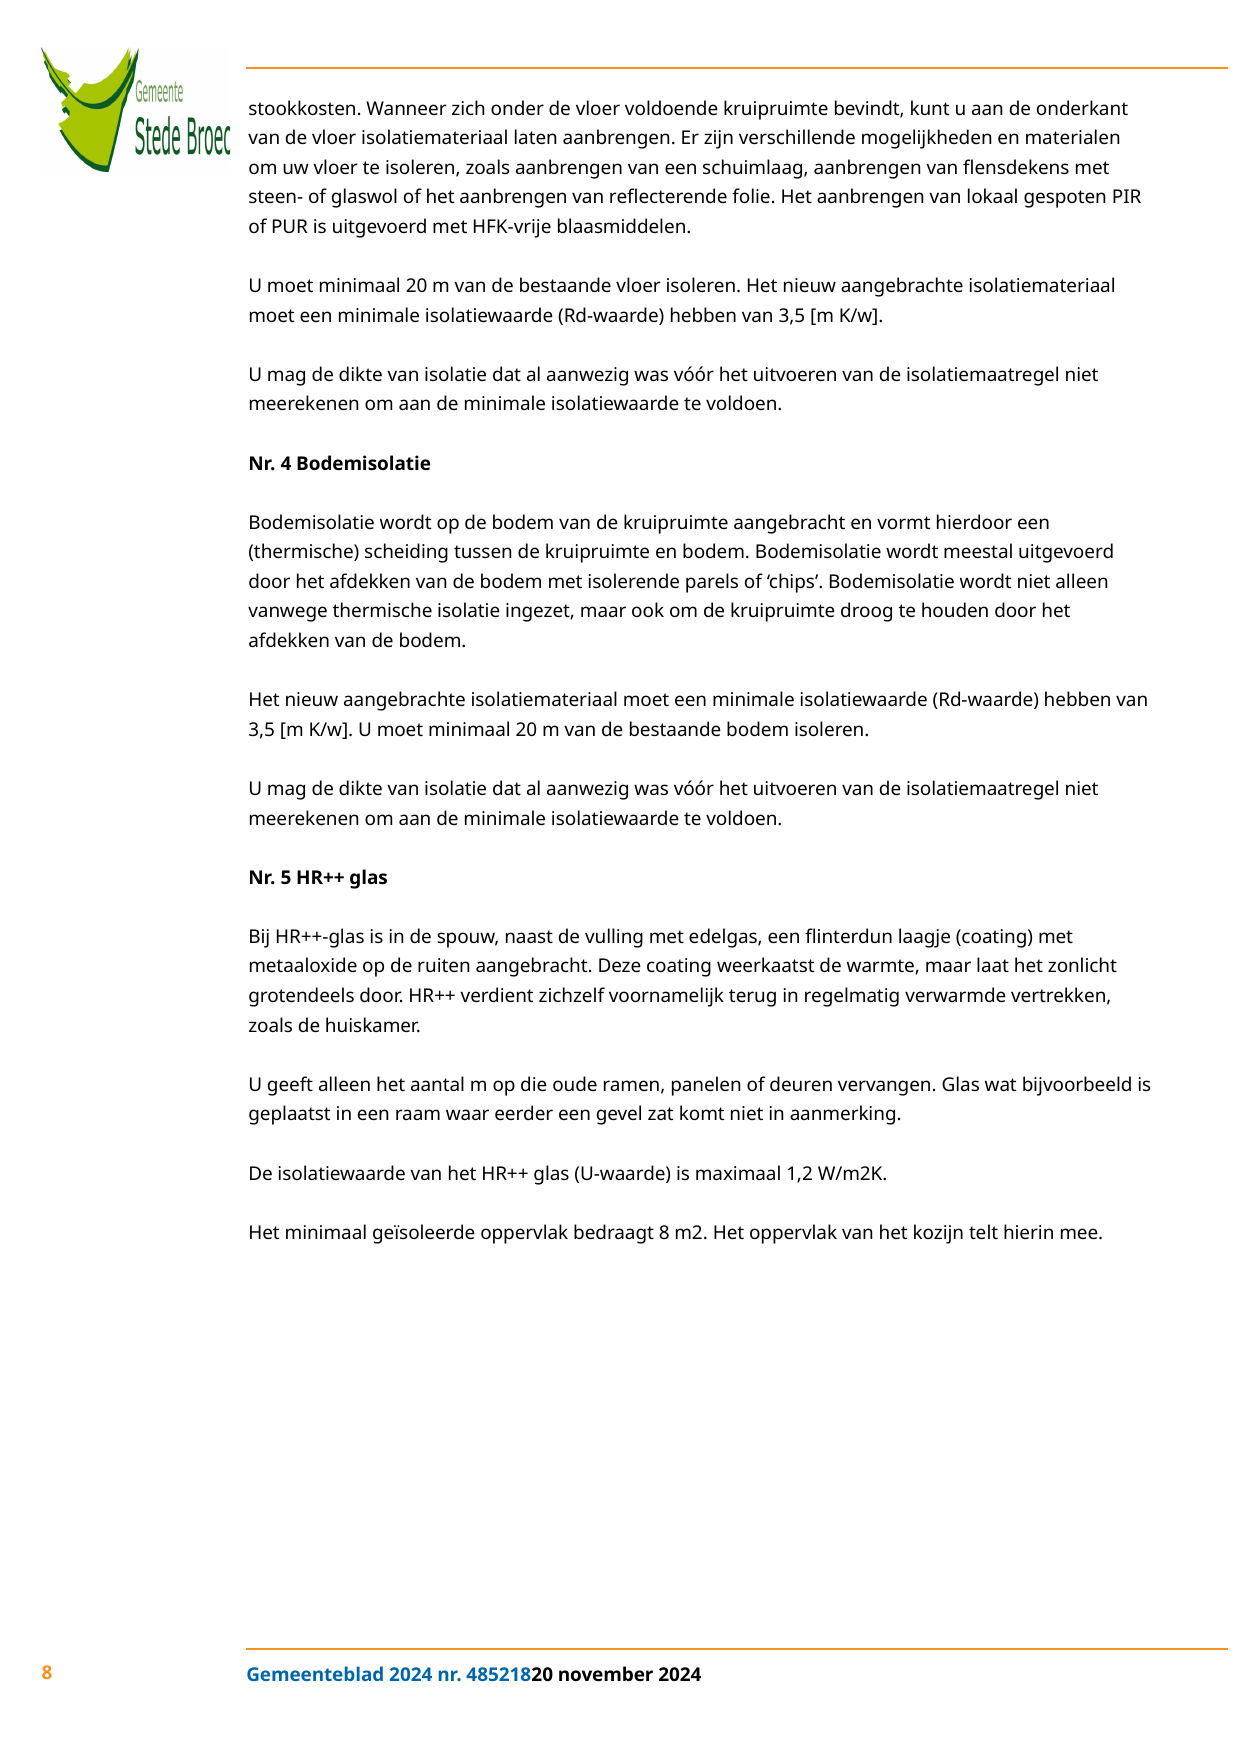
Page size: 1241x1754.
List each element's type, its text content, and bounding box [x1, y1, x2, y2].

text U moet minimaal 20 m van de bestaande vloer isoleren. Het nieuw aangebrachte isolatiemateriaal moet een minimale isolatiewaarde (Rd-waarde) hebben van 3,5 [m K/w]. [248, 272, 1152, 328]
text U mag de dikte van isolatie dat al aanwezig was vóór het uitvoeren van de isolatiemaatregel niet meerekenen om aan de minimale isolatiewaarde te voldoen. [248, 775, 1152, 831]
text Het minimaal geïsoleerde oppervlak bedraagt 8 m2. Het oppervlak van het kozijn telt hierin mee. [248, 1219, 1152, 1245]
text Bij HR++-glas is in de spouw, naast de vulling met edelgas, een flinterdun laagje (coating) met metaaloxide op de ruiten aangebracht. Deze coating weerkaatst de warmte, maar laat het zonlicht grotendeels door. HR++ verdient zichzelf voornamelijk terug in regelmatig verwarmde vertrekken, zoals de huiskamer. [248, 923, 1152, 1038]
text U mag de dikte van isolatie dat al aanwezig was vóór het uitvoeren van de isolatiemaatregel niet meerekenen om aan de minimale isolatiewaarde te voldoen. [248, 361, 1152, 416]
text Nr. 5 HR++ glas [248, 864, 1152, 890]
text De isolatiewaarde van het HR++ glas (U-waarde) is maximaal 1,2 W/m2K. [248, 1160, 1152, 1186]
picture [41, 47, 231, 172]
text Bodemisolatie wordt op de bodem van de kruipruimte aangebracht en vormt hierdoor een (thermische) scheiding tussen de kruipruimte en bodem. Bodemisolatie wordt meestal uitgevoerd door het afdekken van de bodem met isolerende parels of ‘chips’. Bodemisolatie wordt niet alleen vanwege thermische isolatie ingezet, maar ook om de kruipruimte droog te houden door het afdekken van de bodem. [248, 509, 1152, 653]
text Het nieuw aangebrachte isolatiemateriaal moet een minimale isolatiewaarde (Rd-waarde) hebben van 3,5 [m K/w]. U moet minimaal 20 m van de bestaande bodem isoleren. [248, 686, 1152, 742]
text Nr. 4 Bodemisolatie [248, 450, 1152, 476]
text U geeft alleen het aantal m op die oude ramen, panelen of deuren vervangen. Glas wat bijvoorbeeld is geplaatst in een raam waar eerder een gevel zat komt niet in aanmerking. [248, 1071, 1152, 1126]
text stookkosten. Wanneer zich onder de vloer voldoende kruipruimte bevindt, kunt u aan de onderkant van de vloer isolatiemateriaal laten aanbrengen. Er zijn verschillende mogelijkheden en materialen om uw vloer te isoleren, zoals aanbrengen van een schuimlaag, aanbrengen van flensdekens met steen- of glaswol of het aanbrengen van reflecterende folie. Het aanbrengen van lokaal gespoten PIR of PUR is uitgevoerd met HFK-vrije blaasmiddelen. [248, 95, 1152, 239]
